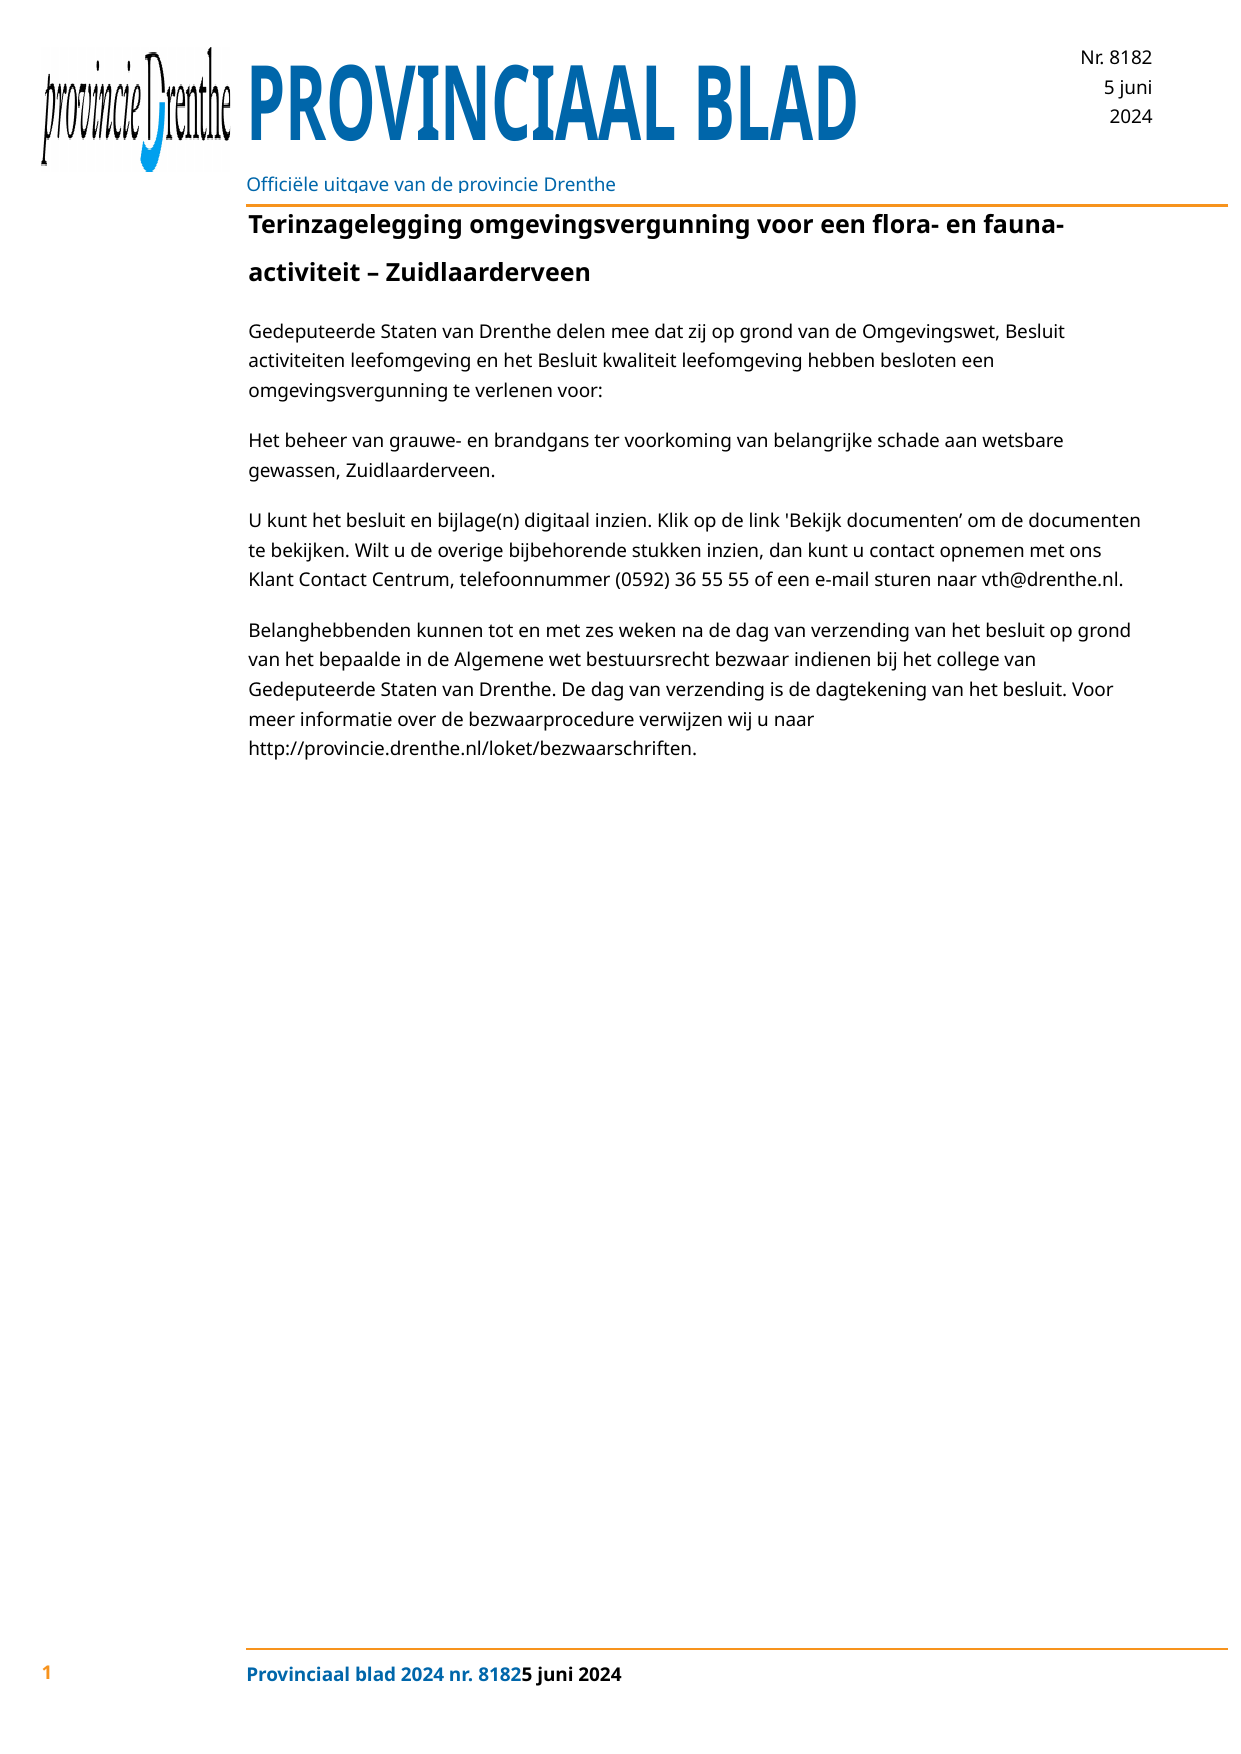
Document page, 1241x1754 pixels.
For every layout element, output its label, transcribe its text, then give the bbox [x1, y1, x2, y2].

text Het beheer van grauwe- en brandgans ter voorkoming van belangrijke schade aan wetsbare gewassen, Zuidlaarderveen. [248, 427, 1152, 483]
text Gedeputeerde Staten van Drenthe delen mee dat zij op grond van de Omgevingswet, Besluit activiteiten leefomgeving en het Besluit kwaliteit leefomgeving hebben besloten een omgevingsvergunning te verlenen voor: [248, 318, 1152, 403]
picture [41, 47, 231, 172]
text Belanghebbenden kunnen tot en met zes weken na de dag van verzending van het besluit op grond van het bepaalde in de Algemene wet bestuursrecht bezwaar indienen bij het college van Gedeputeerde Staten van Drenthe. De dag van verzending is de dagtekening van het besluit. Voor meer informatie over de bezwaarprocedure verwijzen wij u naar http://provincie.drenthe.nl/loket/bezwaarschriften. [248, 617, 1152, 761]
text Terinzagelegging omgevingsvergunning voor een flora- en fauna-activiteit – Zuidlaarderveen [248, 207, 1152, 288]
text U kunt het besluit en bijlage(n) digitaal inzien. Klik op de link 'Bekijk documenten’ om de documenten te bekijken. Wilt u de overige bijbehorende stukken inzien, dan kunt u contact opnemen met ons Klant Contact Centrum, telefoonnummer (0592) 36 55 55 of een e-mail sturen naar vth@drenthe.nl. [248, 507, 1152, 592]
